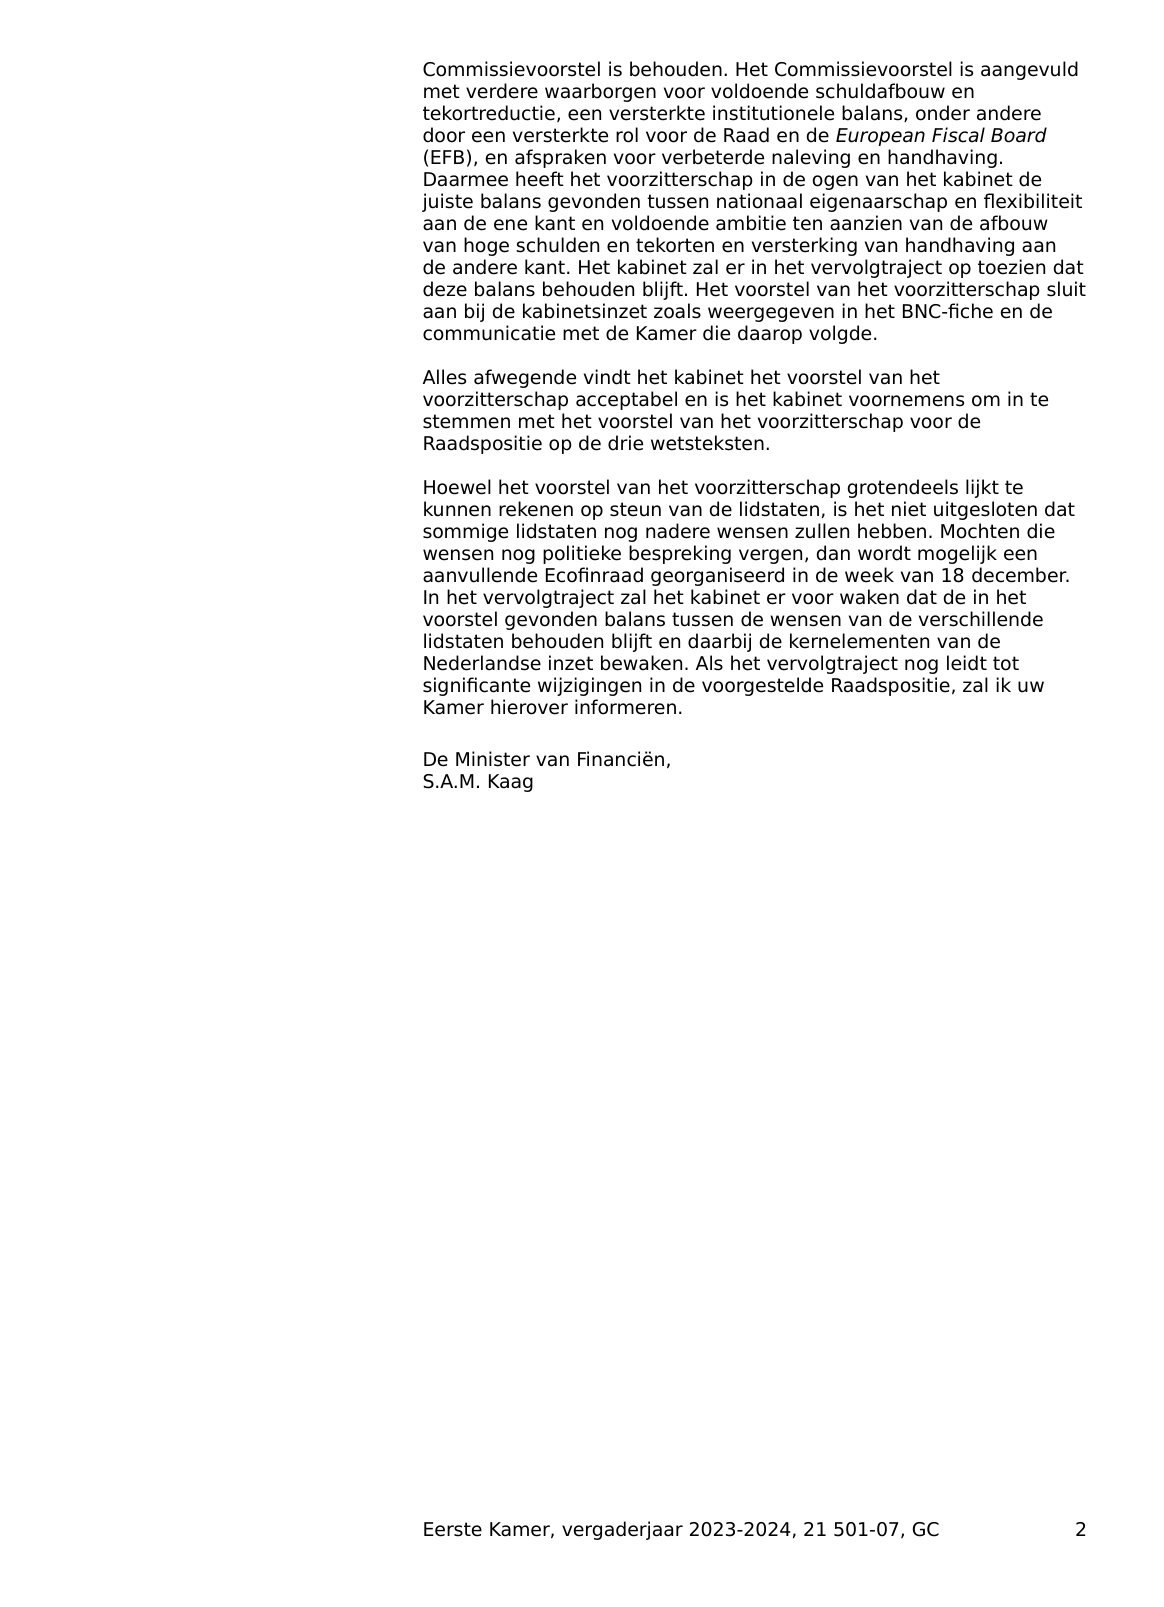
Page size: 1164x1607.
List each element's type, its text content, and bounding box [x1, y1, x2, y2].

text Hoewel het voorstel van het voorzitterschap grotendeels lijkt te kunnen rekenen op steun van de lidstaten, is het niet uitgesloten dat sommige lidstaten nog nadere wensen zullen hebben. Mochten die wensen nog politieke bespreking vergen, dan wordt mogelijk een aanvullende Ecofinraad georganiseerd in de week van 18 december. In het vervolgtraject zal het kabinet er voor waken dat de in het voorstel gevonden balans tussen de wensen van de verschillende lidstaten behouden blijft en daarbij de kernelementen van de Nederlandse inzet bewaken. Als het vervolgtraject nog leidt tot significante wijzigingen in de voorgestelde Raadspositie, zal ik uw Kamer hierover informeren. [422, 477, 1087, 719]
text Alles afwegende vindt het kabinet het voorstel van het voorzitterschap acceptabel en is het kabinet voornemens om in te stemmen met het voorstel van het voorzitterschap voor de Raadspositie op de drie wetsteksten. [422, 367, 1087, 455]
text De Minister van Financiën, S.A.M. Kaag [422, 749, 1087, 793]
text Commissievoorstel is behouden. Het Commissievoorstel is aangevuld met verdere waarborgen voor voldoende schuldafbouw en tekortreductie, een versterkte institutionele balans, onder andere door een versterkte rol voor de Raad en de European Fiscal Board (EFB), en afspraken voor verbeterde naleving en handhaving. Daarmee heeft het voorzitterschap in de ogen van het kabinet de juiste balans gevonden tussen nationaal eigenaarschap en flexibiliteit aan de ene kant en voldoende ambitie ten aanzien van de afbouw van hoge schulden en tekorten en versterking van handhaving aan de andere kant. Het kabinet zal er in het vervolgtraject op toezien dat deze balans behouden blijft. Het voorstel van het voorzitterschap sluit aan bij de kabinetsinzet zoals weergegeven in het BNC-fiche en de communicatie met de Kamer die daarop volgde. [422, 59, 1087, 345]
